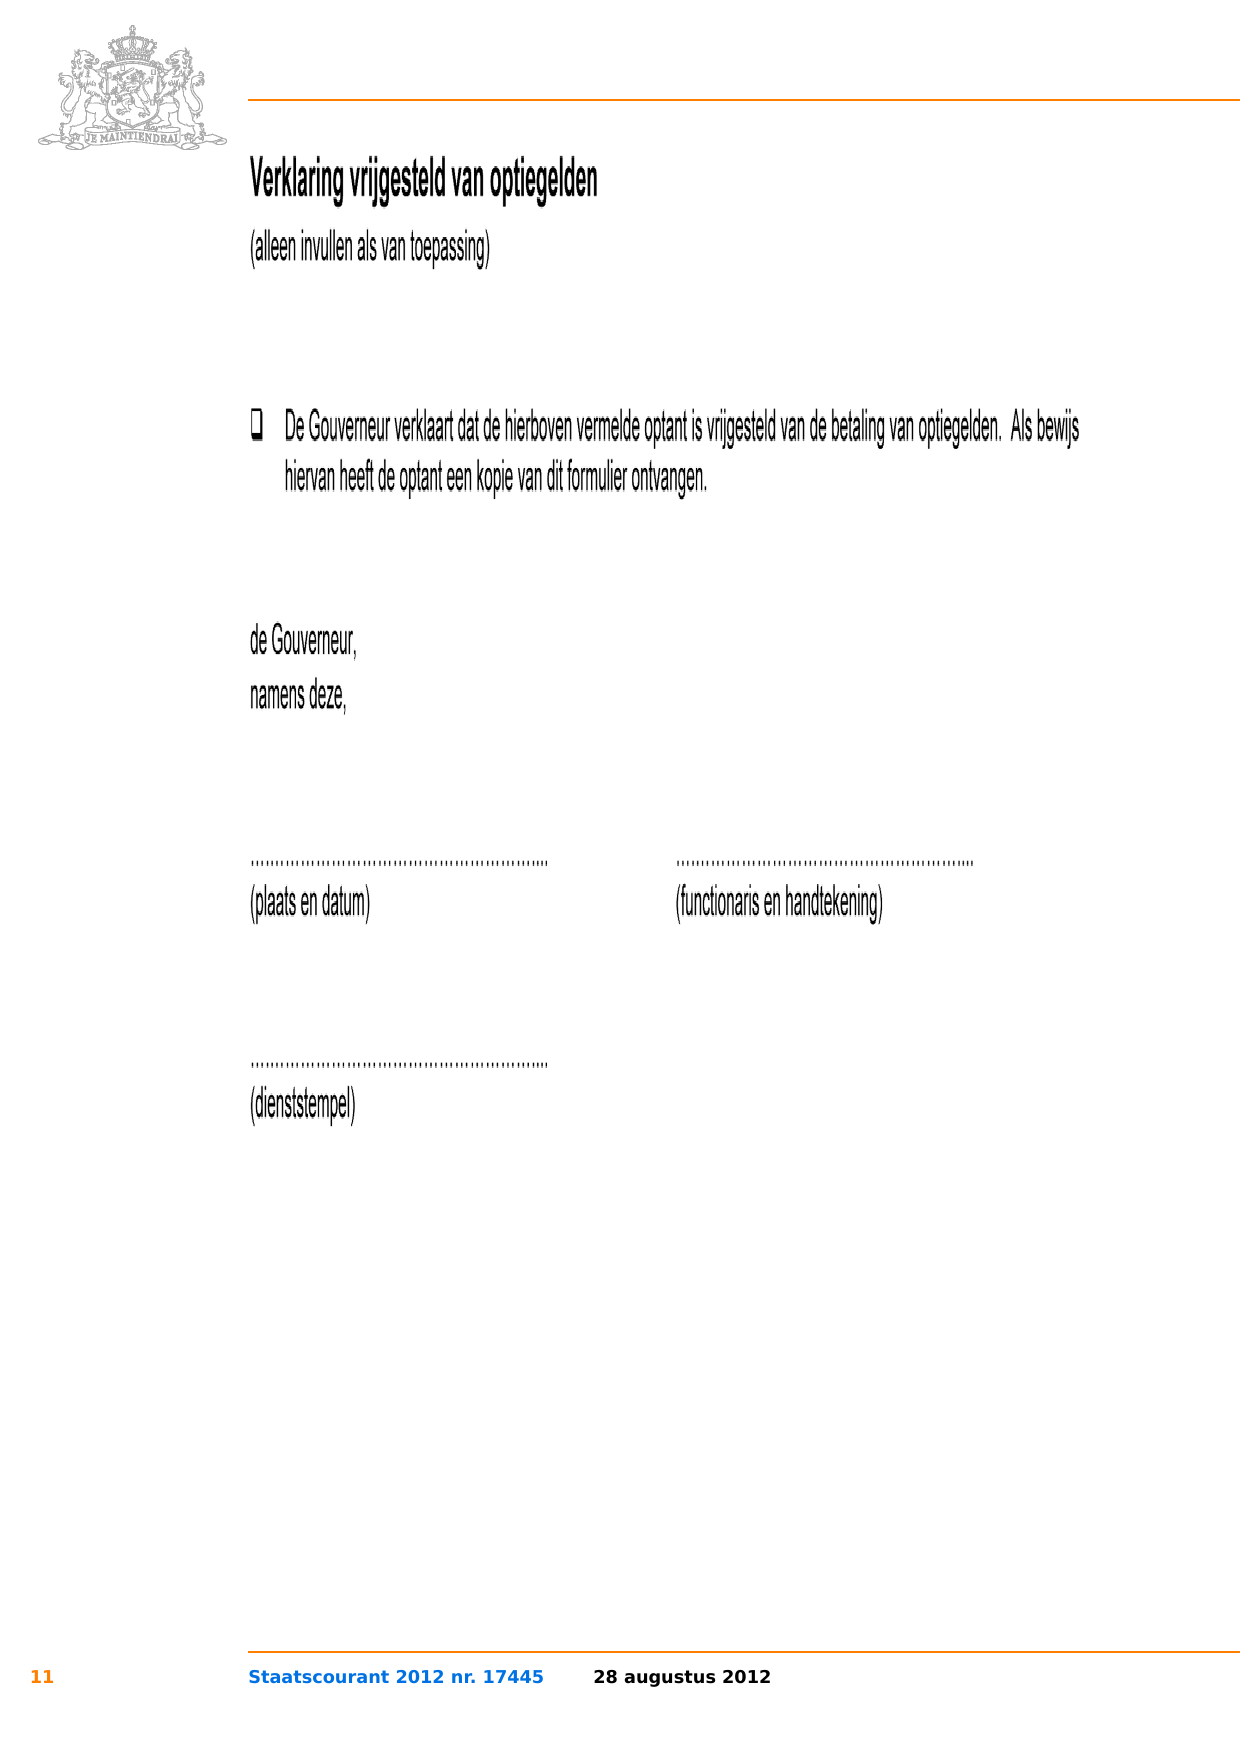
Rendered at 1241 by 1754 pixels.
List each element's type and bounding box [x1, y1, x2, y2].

picture [248, 151, 1134, 1132]
picture [38, 25, 227, 150]
